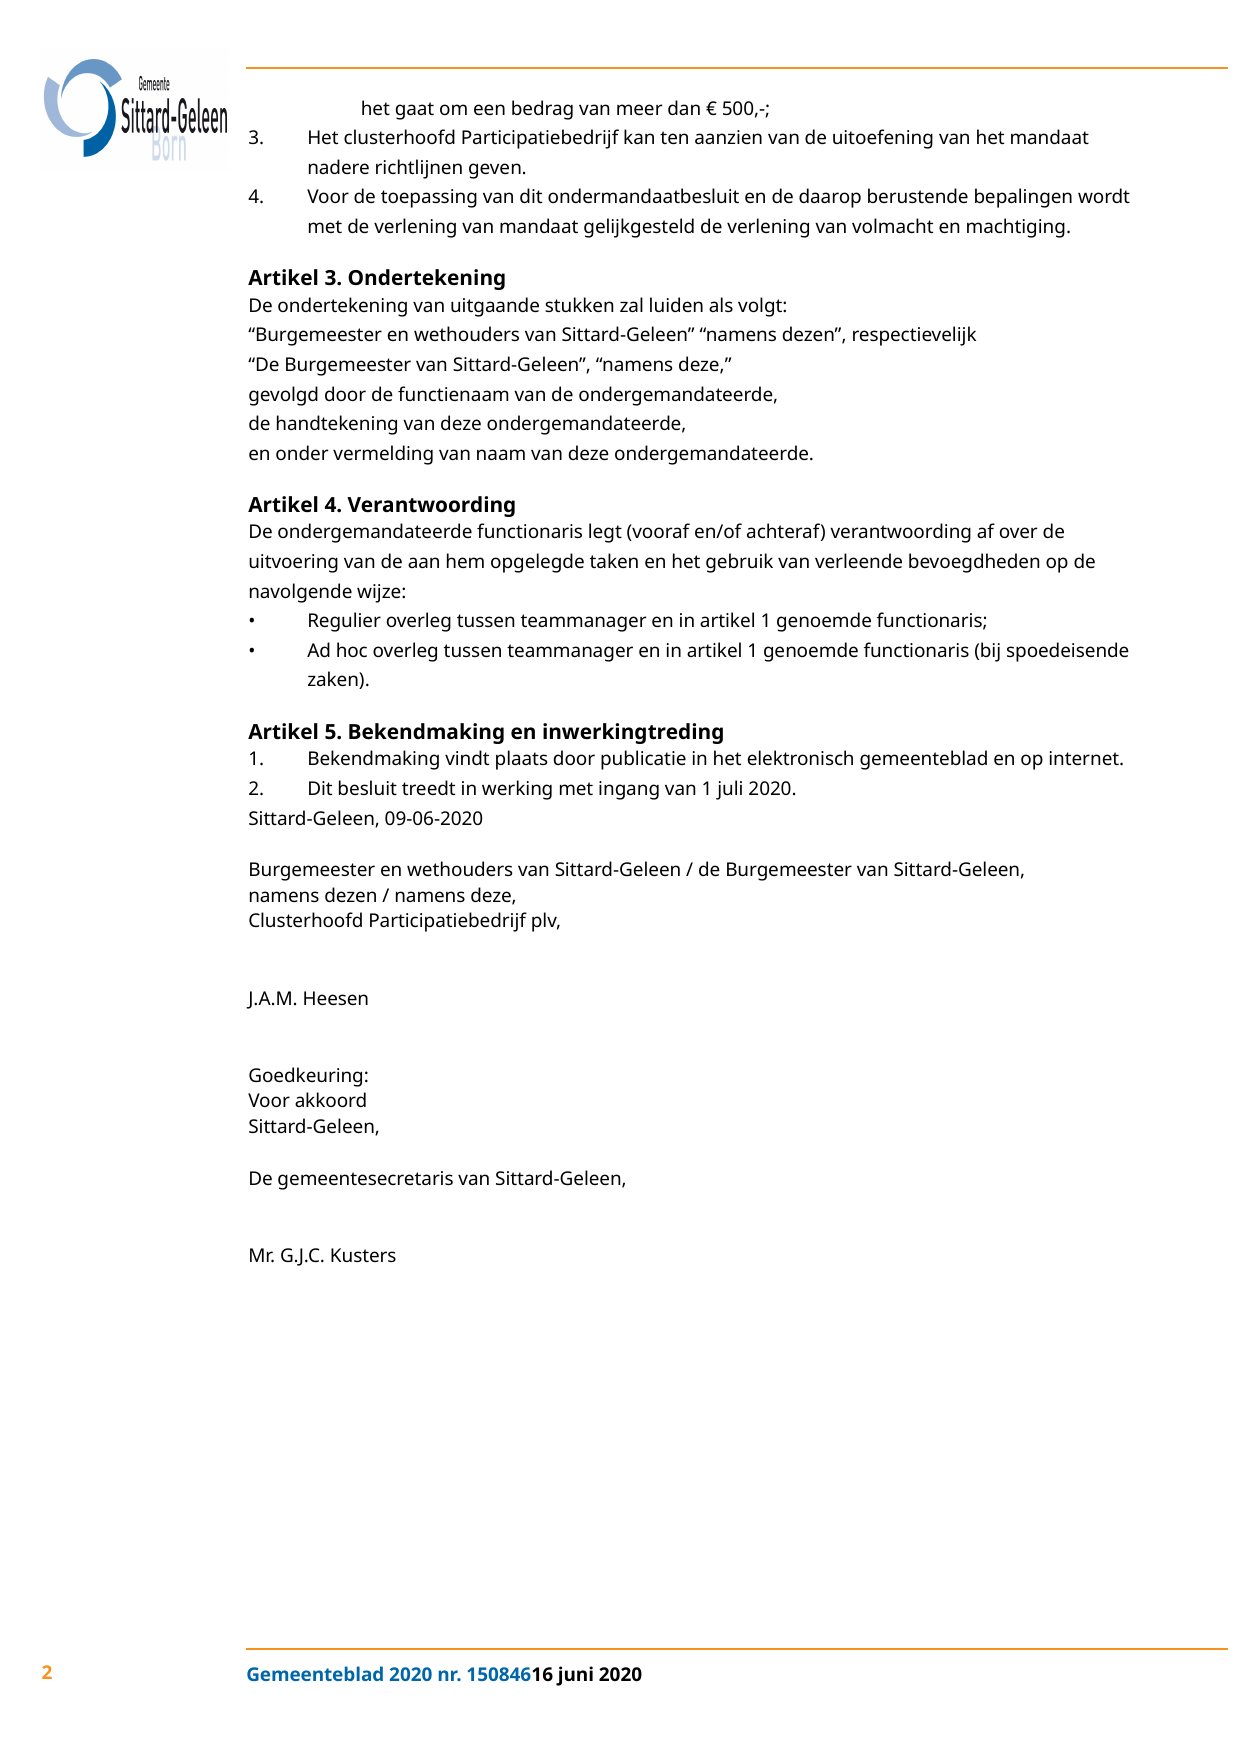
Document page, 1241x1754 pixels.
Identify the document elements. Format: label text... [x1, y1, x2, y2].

list Het clusterhoofd Participatiebedrijf kan ten aanzien van de uitoefening van het mandaat nadere richtlijnen geven. [248, 124, 1152, 180]
text De ondertekening van uitgaande stukken zal luiden als volgt: [248, 292, 1152, 318]
list het gaat om een bedrag van meer dan € 500,-; [323, 95, 1152, 121]
text De gemeentesecretaris van Sittard-Geleen, [248, 1165, 1152, 1191]
list Bekendmaking vindt plaats door publicatie in het elektronisch gemeenteblad en op internet. [248, 746, 1152, 771]
list Voor de toepassing van dit ondermandaatbesluit en de daarop berustende bepalingen wordt met de verlening van mandaat gelijkgesteld de verlening van volmacht en machtiging. [248, 183, 1152, 239]
text Clusterhoofd Participatiebedrijf plv, [248, 908, 1152, 933]
text namens dezen / namens deze, [248, 882, 1152, 908]
text De ondergemandateerde functionaris legt (vooraf en/of achteraf) verantwoording af over de uitvoering van de aan hem opgelegde taken en het gebruik van verleende bevoegdheden op de navolgende wijze: [248, 519, 1152, 604]
list Dit besluit treedt in werking met ingang van 1 juli 2020. [248, 775, 1152, 801]
text Mr. G.J.C. Kusters [248, 1242, 1152, 1268]
text Goedkeuring: [248, 1062, 1152, 1088]
list Ad hoc overleg tussen teammanager en in artikel 1 genoemde functionaris (bij spoedeisende zaken). [248, 637, 1152, 692]
text Voor akkoord [248, 1088, 1152, 1113]
text “Burgemeester en wethouders van Sittard-Geleen” “namens dezen”, respectievelijk [248, 322, 1152, 347]
text gevolgd door de functienaam van de ondergemandateerde, [248, 381, 1152, 406]
text Sittard-Geleen, 09-06-2020 [248, 805, 1152, 830]
text “De Burgemeester van Sittard-Geleen”, “namens deze,” [248, 351, 1152, 377]
text Artikel 3. Ondertekening [248, 263, 1152, 292]
text J.A.M. Heesen [248, 985, 1152, 1011]
text Sittard-Geleen, [248, 1113, 1152, 1139]
text Burgemeester en wethouders van Sittard-Geleen / de Burgemeester van Sittard-Geleen, [248, 856, 1152, 882]
text en onder vermelding van naam van deze ondergemandateerde. [248, 440, 1152, 466]
picture [41, 47, 231, 172]
text Artikel 5. Bekendmaking en inwerkingtreding [248, 717, 1152, 746]
text de handtekening van deze ondergemandateerde, [248, 410, 1152, 436]
list Regulier overleg tussen teammanager en in artikel 1 genoemde functionaris; [248, 607, 1152, 633]
text Artikel 4. Verantwoording [248, 490, 1152, 519]
